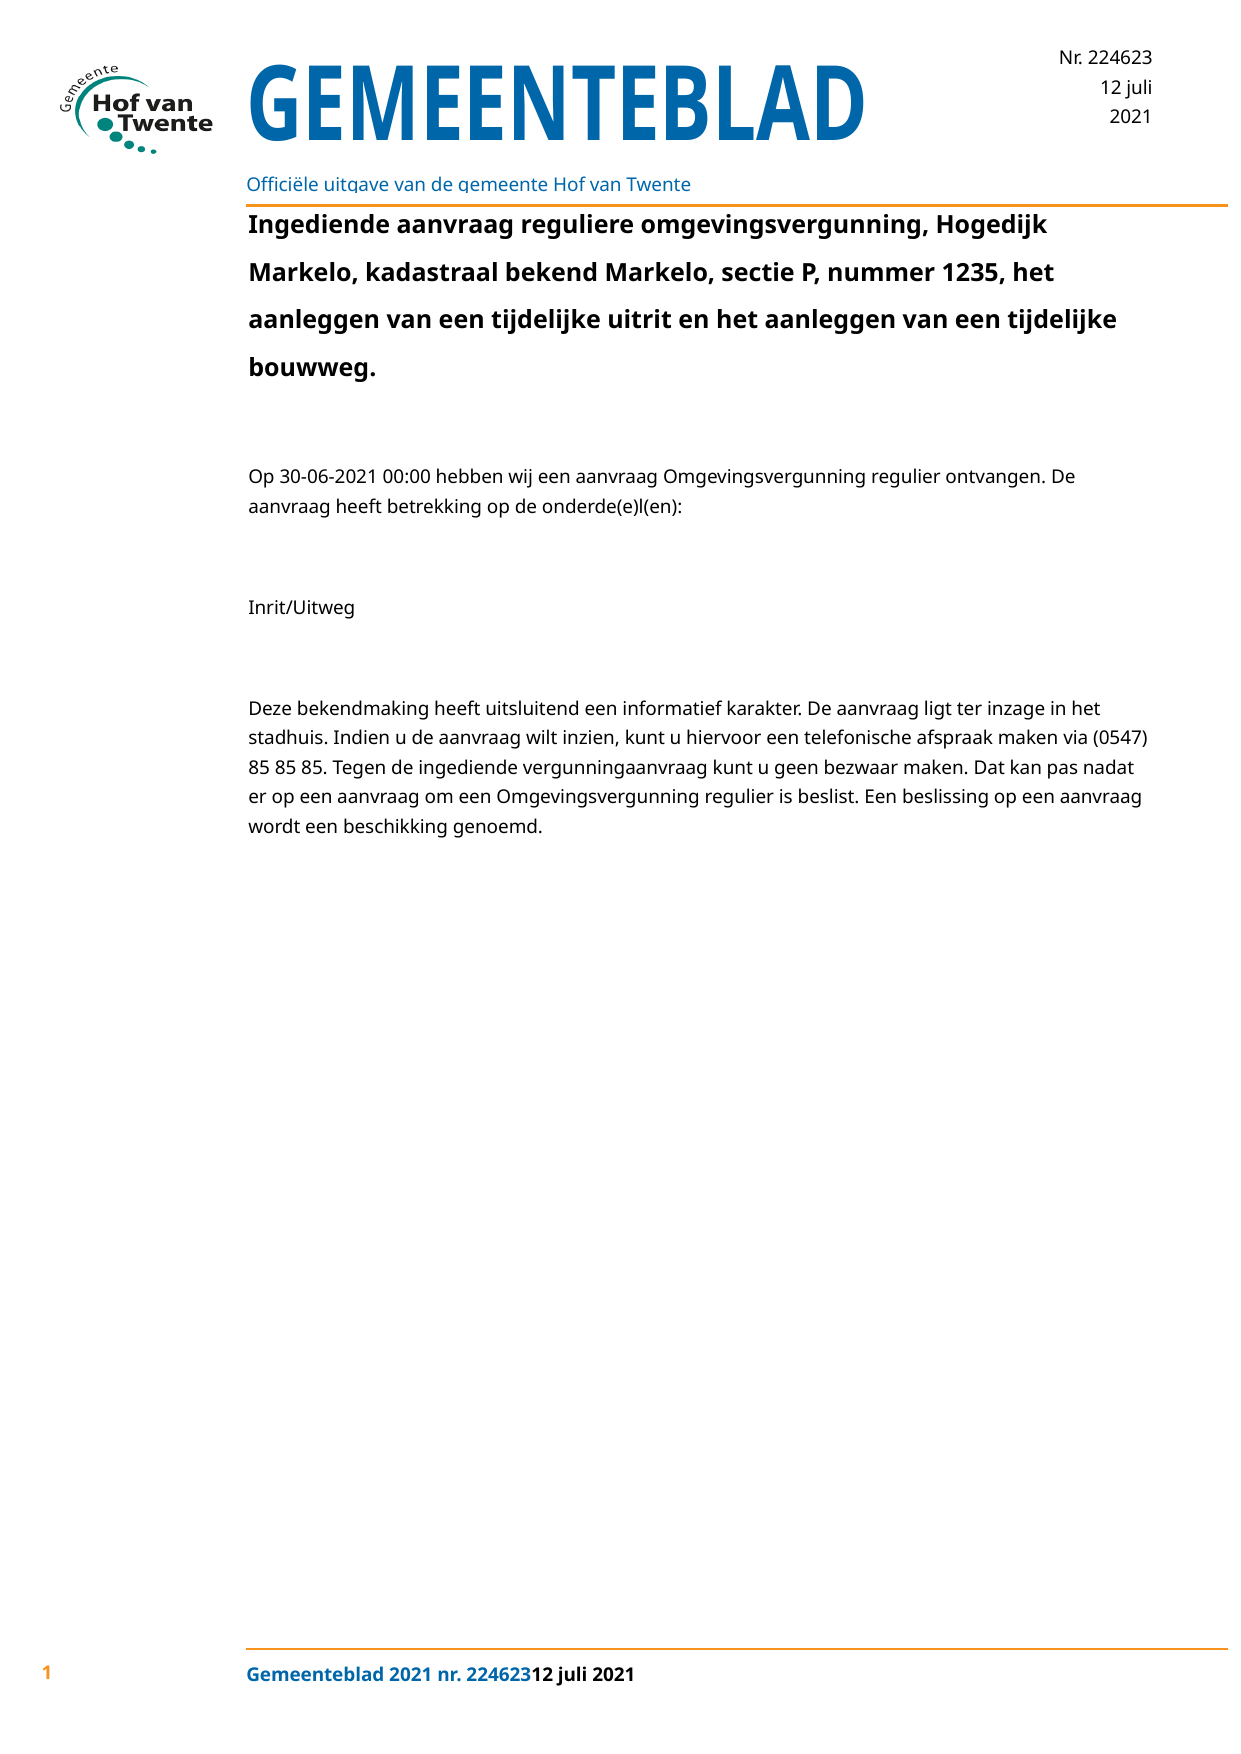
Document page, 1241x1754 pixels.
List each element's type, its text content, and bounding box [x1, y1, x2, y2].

text Op 30-06-2021 00:00 hebben wij een aanvraag Omgevingsvergunning regulier ontvangen. De aanvraag heeft betrekking op de onderde(e)l(en): [248, 463, 1152, 519]
text Ingediende aanvraag reguliere omgevingsvergunning, Hogedijk Markelo, kadastraal bekend Markelo, sectie P, nummer 1235, het aanleggen van een tijdelijke uitrit en het aanleggen van een tijdelijke bouwweg. [248, 207, 1152, 384]
text Inrit/Uitweg [248, 594, 1152, 620]
picture [41, 47, 231, 172]
text Deze bekendmaking heeft uitsluitend een informatief karakter. De aanvraag ligt ter inzage in het stadhuis. Indien u de aanvraag wilt inzien, kunt u hiervoor een telefonische afspraak maken via (0547) 85 85 85. Tegen de ingediende vergunningaanvraag kunt u geen bezwaar maken. Dat kan pas nadat er op een aanvraag om een Omgevingsvergunning regulier is beslist. Een beslissing op een aanvraag wordt een beschikking genoemd. [248, 695, 1152, 839]
